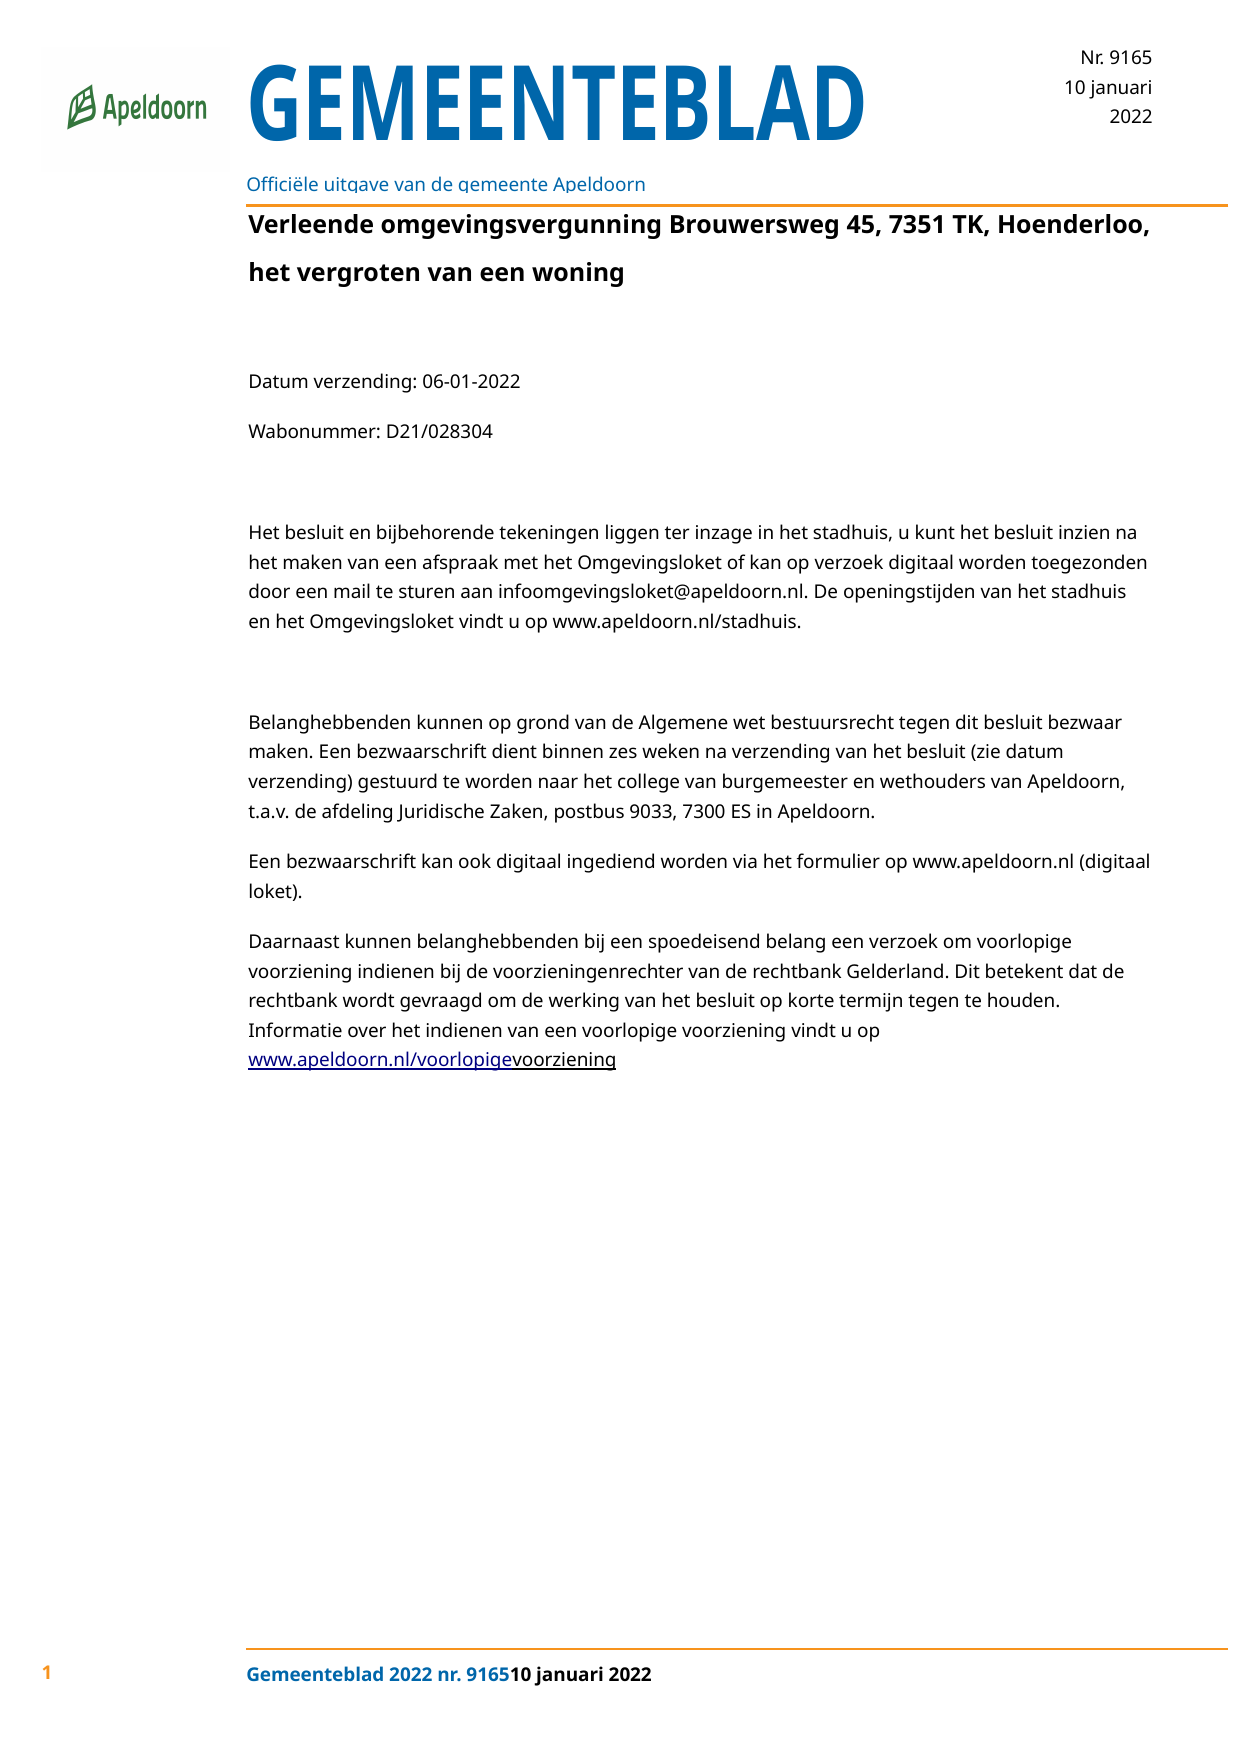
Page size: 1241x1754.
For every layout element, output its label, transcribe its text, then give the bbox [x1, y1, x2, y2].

text Een bezwaarschrift kan ook digitaal ingediend worden via het formulier op www.apeldoorn.nl (digitaal loket). [248, 848, 1152, 904]
text Belanghebbenden kunnen op grond van de Algemene wet bestuursrecht tegen dit besluit bezwaar maken. Een bezwaarschrift dient binnen zes weken na verzending van het besluit (zie datum verzending) gestuurd te worden naar het college van burgemeester en wethouders van Apeldoorn, t.a.v. de afdeling Juridische Zaken, postbus 9033, 7300 ES in Apeldoorn. [248, 709, 1152, 824]
text Daarnaast kunnen belanghebbenden bij een spoedeisend belang een verzoek om voorlopige voorziening indienen bij de voorzieningenrechter van de rechtbank Gelderland. Dit betekent dat de rechtbank wordt gevraagd om de werking van het besluit op korte termijn tegen te houden. Informatie over het indienen van een voorlopige voorziening vindt u op www.apeldoorn.nl/voorlopigevoorziening [248, 928, 1152, 1072]
text Het besluit en bijbehorende tekeningen liggen ter inzage in het stadhuis, u kunt het besluit inzien na het maken van een afspraak met het Omgevingsloket of kan op verzoek digitaal worden toegezonden door een mail te sturen aan infoomgevingsloket@apeldoorn.nl. De openingstijden van het stadhuis en het Omgevingsloket vindt u op www.apeldoorn.nl/stadhuis. [248, 519, 1152, 634]
text Datum verzending: 06-01-2022 [248, 368, 1152, 394]
text Verleende omgevingsvergunning Brouwersweg 45, 7351 TK, Hoenderloo, het vergroten van een woning [248, 207, 1152, 288]
text Wabonummer: D21/028304 [248, 419, 1152, 444]
picture [41, 47, 231, 172]
